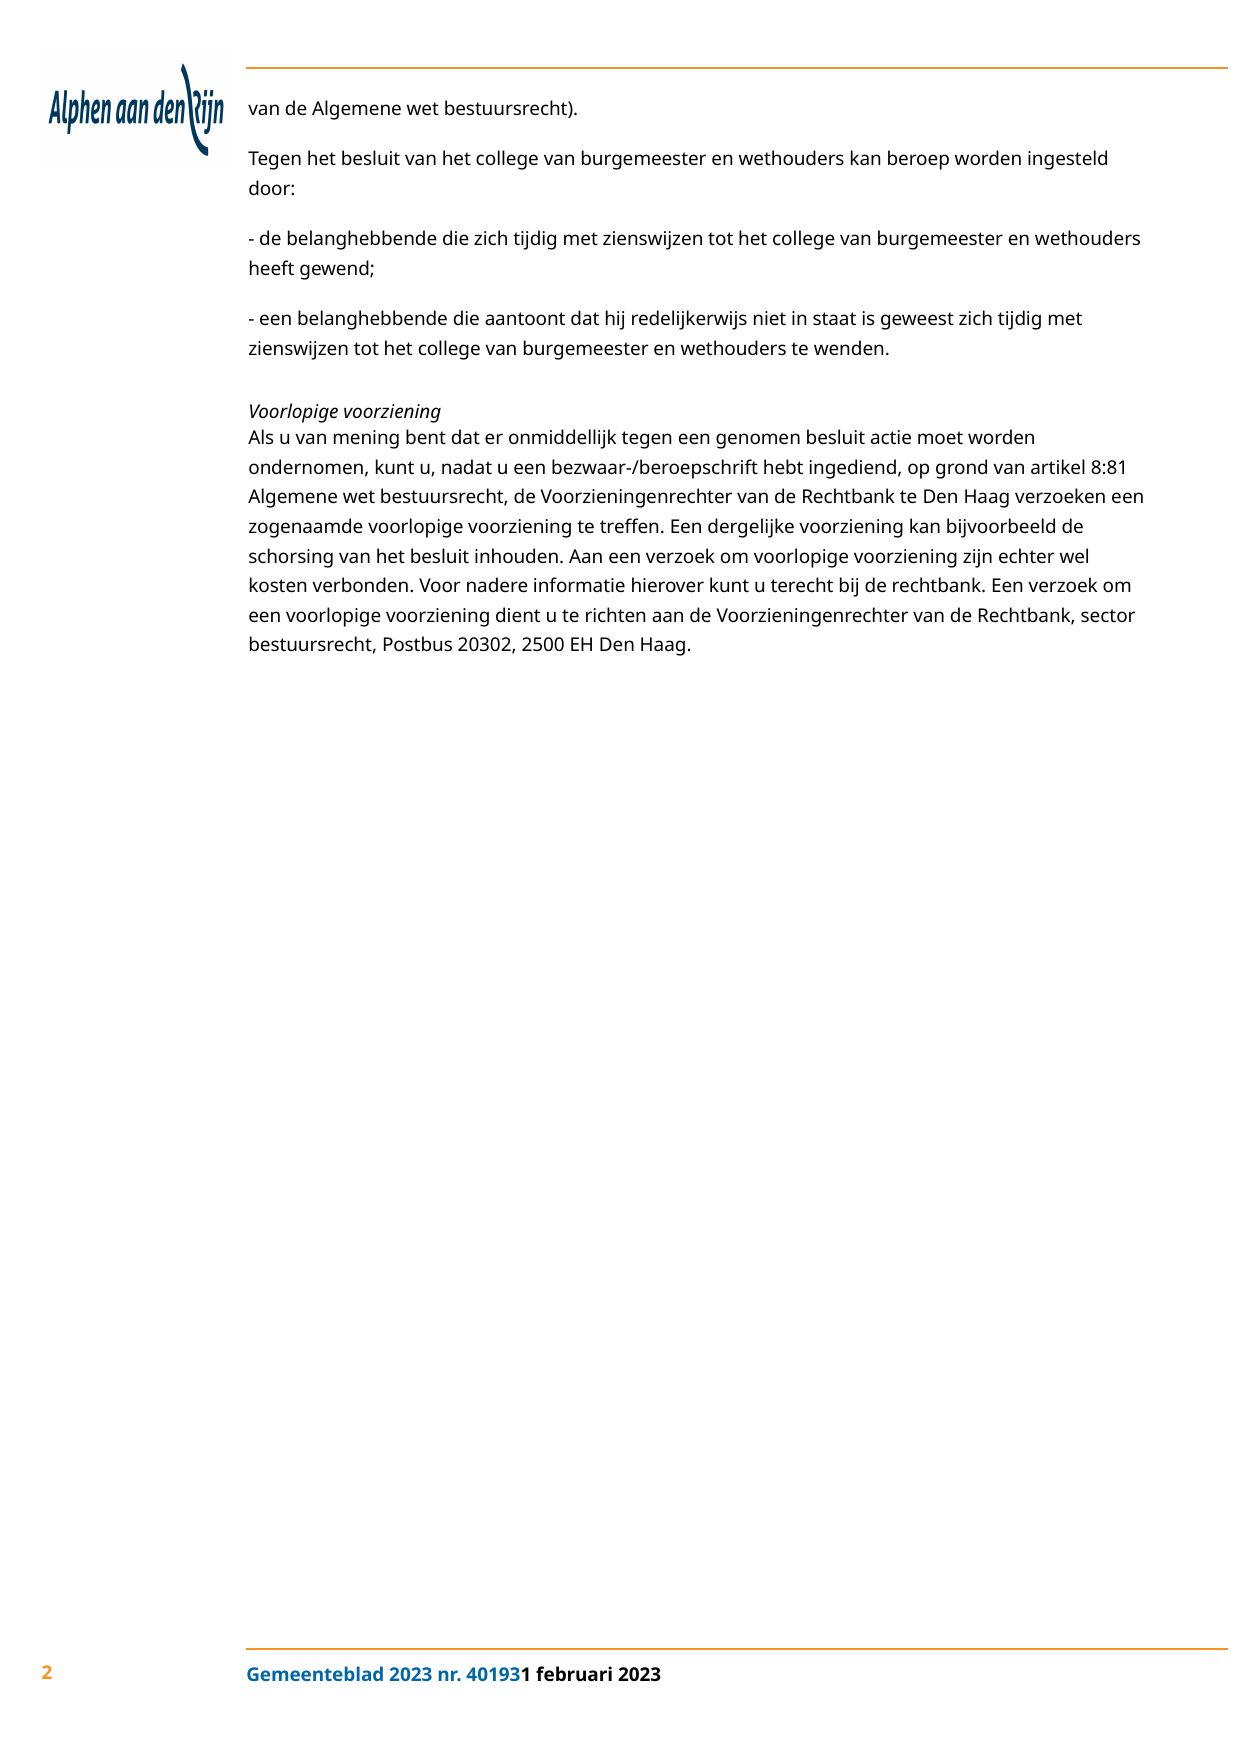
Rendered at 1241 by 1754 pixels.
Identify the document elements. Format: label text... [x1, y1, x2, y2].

text - een belanghebbende die aantoont dat hij redelijkerwijs niet in staat is geweest zich tijdig met zienswijzen tot het college van burgemeester en wethouders te wenden. [248, 305, 1152, 361]
text Voorlopige voorziening [248, 399, 1152, 424]
text Tegen het besluit van het college van burgemeester en wethouders kan beroep worden ingesteld door: [248, 145, 1152, 201]
picture [41, 47, 231, 172]
text - de belanghebbende die zich tijdig met zienswijzen tot het college van burgemeester en wethouders heeft gewend; [248, 225, 1152, 281]
text Als u van mening bent dat er onmiddellijk tegen een genomen besluit actie moet worden ondernomen, kunt u, nadat u een bezwaar-/beroepschrift hebt ingediend, op grond van artikel 8:81 Algemene wet bestuursrecht, de Voorzieningenrechter van de Rechtbank te Den Haag verzoeken een zogenaamde voorlopige voorziening te treffen. Een dergelijke voorziening kan bijvoorbeeld de schorsing van het besluit inhouden. Aan een verzoek om voorlopige voorziening zijn echter wel kosten verbonden. Voor nadere informatie hierover kunt u terecht bij de rechtbank. Een verzoek om een voorlopige voorziening dient u te richten aan de Voorzieningenrechter van de Rechtbank, sector bestuursrecht, Postbus 20302, 2500 EH Den Haag. [248, 424, 1152, 657]
text van de Algemene wet bestuursrecht). [248, 95, 1152, 121]
